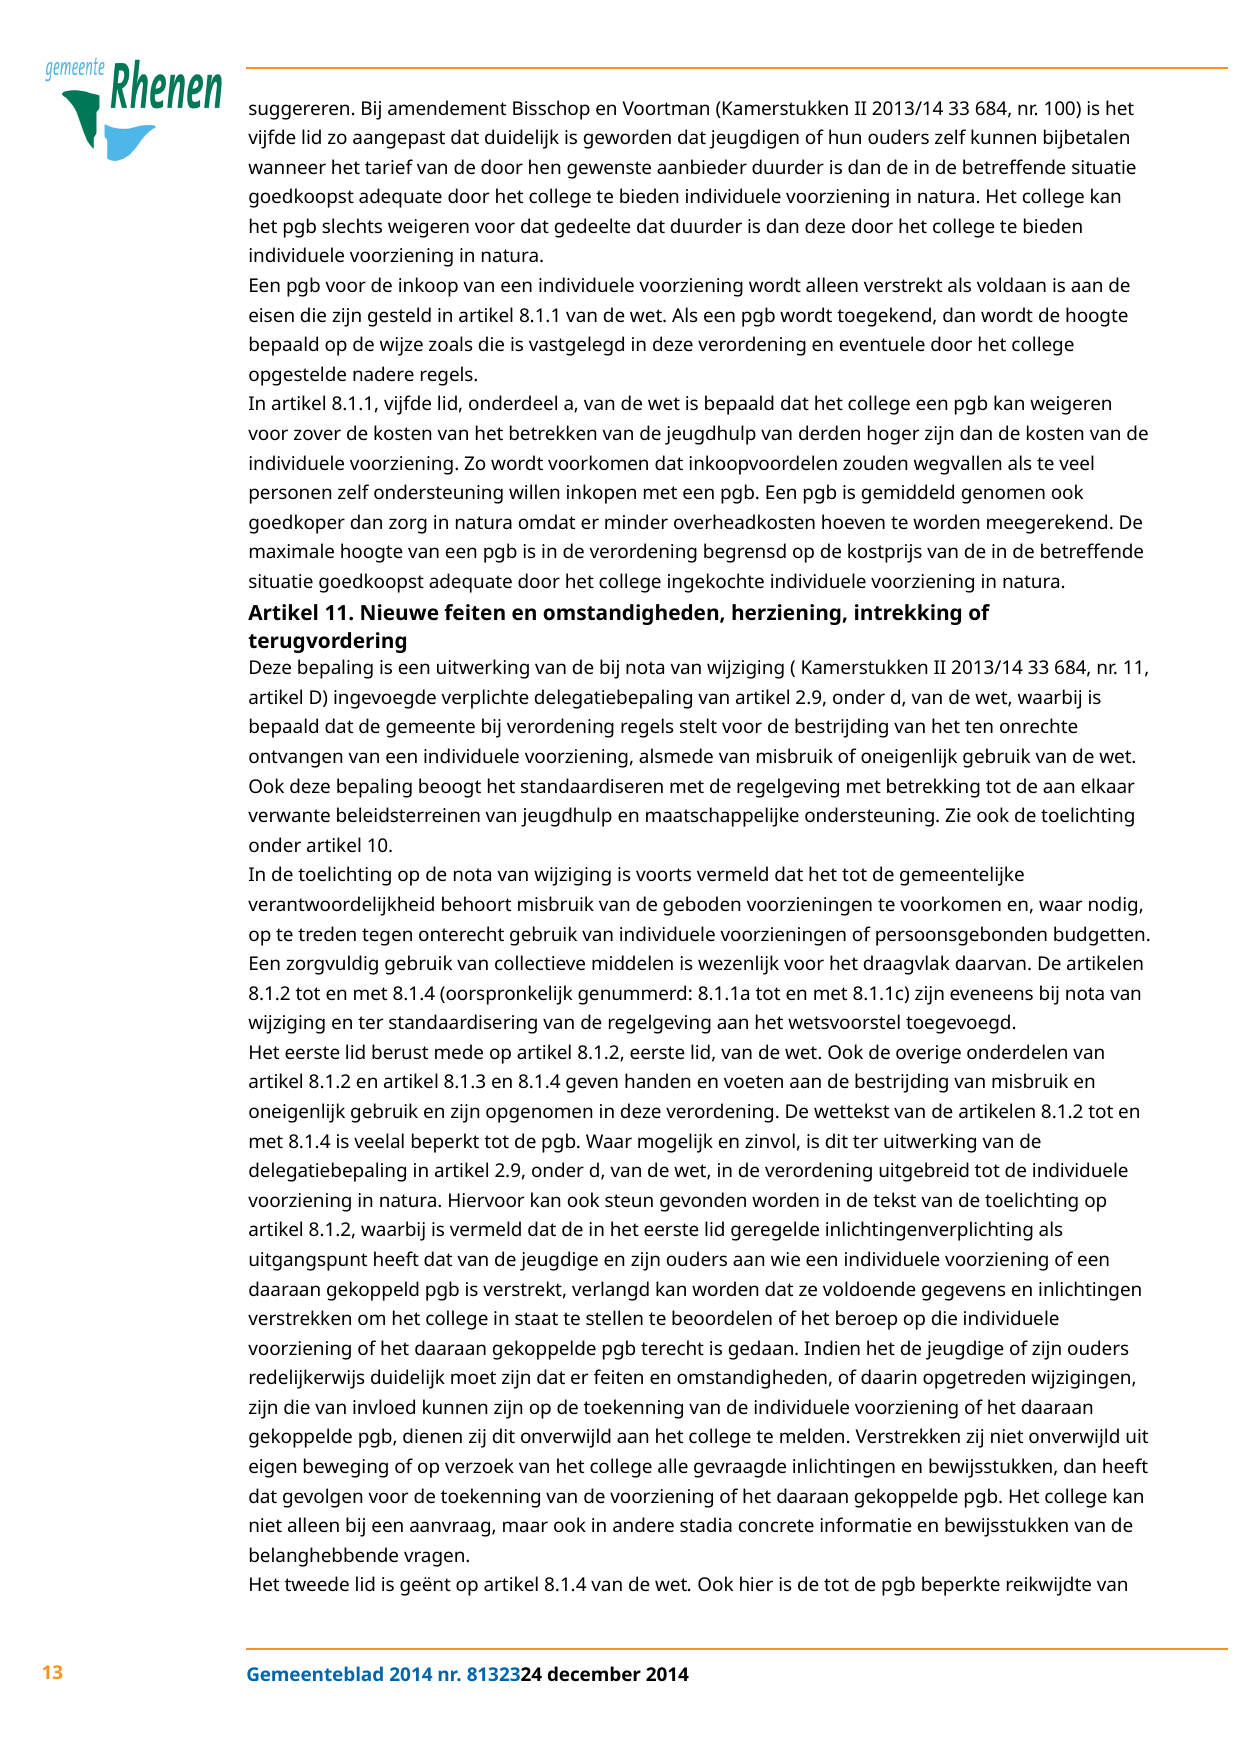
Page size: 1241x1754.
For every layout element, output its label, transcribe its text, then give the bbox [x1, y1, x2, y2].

picture [41, 47, 231, 172]
text Het tweede lid is geënt op artikel 8.1.4 van de wet. Ook hier is de tot de pgb beperkte reikwijdte van [248, 1572, 1152, 1597]
text In de toelichting op de nota van wijziging is voorts vermeld dat het tot de gemeentelijke verantwoordelijkheid behoort misbruik van de geboden voorzieningen te voorkomen en, waar nodig, op te treden tegen onterecht gebruik van individuele voorzieningen of persoonsgebonden budgetten. Een zorgvuldig gebruik van collectieve middelen is wezenlijk voor het draagvlak daarvan. De artikelen 8.1.2 tot en met 8.1.4 (oorspronkelijk genummerd: 8.1.1a tot en met 8.1.1c) zijn eveneens bij nota van wijziging en ter standaardisering van de regelgeving aan het wetsvoorstel toegevoegd. [248, 862, 1152, 1035]
text Een pgb voor de inkoop van een individuele voorziening wordt alleen verstrekt als voldaan is aan de eisen die zijn gesteld in artikel 8.1.1 van de wet. Als een pgb wordt toegekend, dan wordt de hoogte bepaald op de wijze zoals die is vastgelegd in deze verordening en eventuele door het college opgestelde nadere regels. [248, 272, 1152, 387]
text Artikel 11. Nieuwe feiten en omstandigheden, herziening, intrekking of terugvordering [248, 598, 1152, 654]
text Deze bepaling is een uitwerking van de bij nota van wijziging ( Kamerstukken II 2013/14 33 684, nr. 11, artikel D) ingevoegde verplichte delegatiebepaling van artikel 2.9, onder d, van de wet, waarbij is bepaald dat de gemeente bij verordening regels stelt voor de bestrijding van het ten onrechte ontvangen van een individuele voorziening, alsmede van misbruik of oneigenlijk gebruik van de wet. Ook deze bepaling beoogt het standaardiseren met de regelgeving met betrekking tot de aan elkaar verwante beleidsterreinen van jeugdhulp en maatschappelijke ondersteuning. Zie ook de toelichting onder artikel 10. [248, 654, 1152, 858]
text suggereren. Bij amendement Bisschop en Voortman (Kamerstukken II 2013/14 33 684, nr. 100) is het vijfde lid zo aangepast dat duidelijk is geworden dat jeugdigen of hun ouders zelf kunnen bijbetalen wanneer het tarief van de door hen gewenste aanbieder duurder is dan de in de betreffende situatie goedkoopst adequate door het college te bieden individuele voorziening in natura. Het college kan het pgb slechts weigeren voor dat gedeelte dat duurder is dan deze door het college te bieden individuele voorziening in natura. [248, 95, 1152, 268]
text Het eerste lid berust mede op artikel 8.1.2, eerste lid, van de wet. Ook de overige onderdelen van artikel 8.1.2 en artikel 8.1.3 en 8.1.4 geven handen en voeten aan de bestrijding van misbruik en oneigenlijk gebruik en zijn opgenomen in deze verordening. De wettekst van de artikelen 8.1.2 tot en met 8.1.4 is veelal beperkt tot de pgb. Waar mogelijk en zinvol, is dit ter uitwerking van de delegatiebepaling in artikel 2.9, onder d, van de wet, in de verordening uitgebreid tot de individuele voorziening in natura. Hiervoor kan ook steun gevonden worden in de tekst van de toelichting op artikel 8.1.2, waarbij is vermeld dat de in het eerste lid geregelde inlichtingenverplichting als uitgangspunt heeft dat van de jeugdige en zijn ouders aan wie een individuele voorziening of een daaraan gekoppeld pgb is verstrekt, verlangd kan worden dat ze voldoende gegevens en inlichtingen verstrekken om het college in staat te stellen te beoordelen of het beroep op die individuele voorziening of het daaraan gekoppelde pgb terecht is gedaan. Indien het de jeugdige of zijn ouders redelijkerwijs duidelijk moet zijn dat er feiten en omstandigheden, of daarin opgetreden wijzigingen, zijn die van invloed kunnen zijn op de toekenning van de individuele voorziening of het daaraan gekoppelde pgb, dienen zij dit onverwijld aan het college te melden. Verstrekken zij niet onverwijld uit eigen beweging of op verzoek van het college alle gevraagde inlichtingen en bewijsstukken, dan heeft dat gevolgen voor de toekenning van de voorziening of het daaraan gekoppelde pgb. Het college kan niet alleen bij een aanvraag, maar ook in andere stadia concrete informatie en bewijsstukken van de belanghebbende vragen. [248, 1039, 1152, 1568]
text In artikel 8.1.1, vijfde lid, onderdeel a, van de wet is bepaald dat het college een pgb kan weigeren voor zover de kosten van het betrekken van de jeugdhulp van derden hoger zijn dan de kosten van de individuele voorziening. Zo wordt voorkomen dat inkoopvoordelen zouden wegvallen als te veel personen zelf ondersteuning willen inkopen met een pgb. Een pgb is gemiddeld genomen ook goedkoper dan zorg in natura omdat er minder overheadkosten hoeven te worden meegerekend. De maximale hoogte van een pgb is in de verordening begrensd op de kostprijs van de in de betreffende situatie goedkoopst adequate door het college ingekochte individuele voorziening in natura. [248, 391, 1152, 594]
